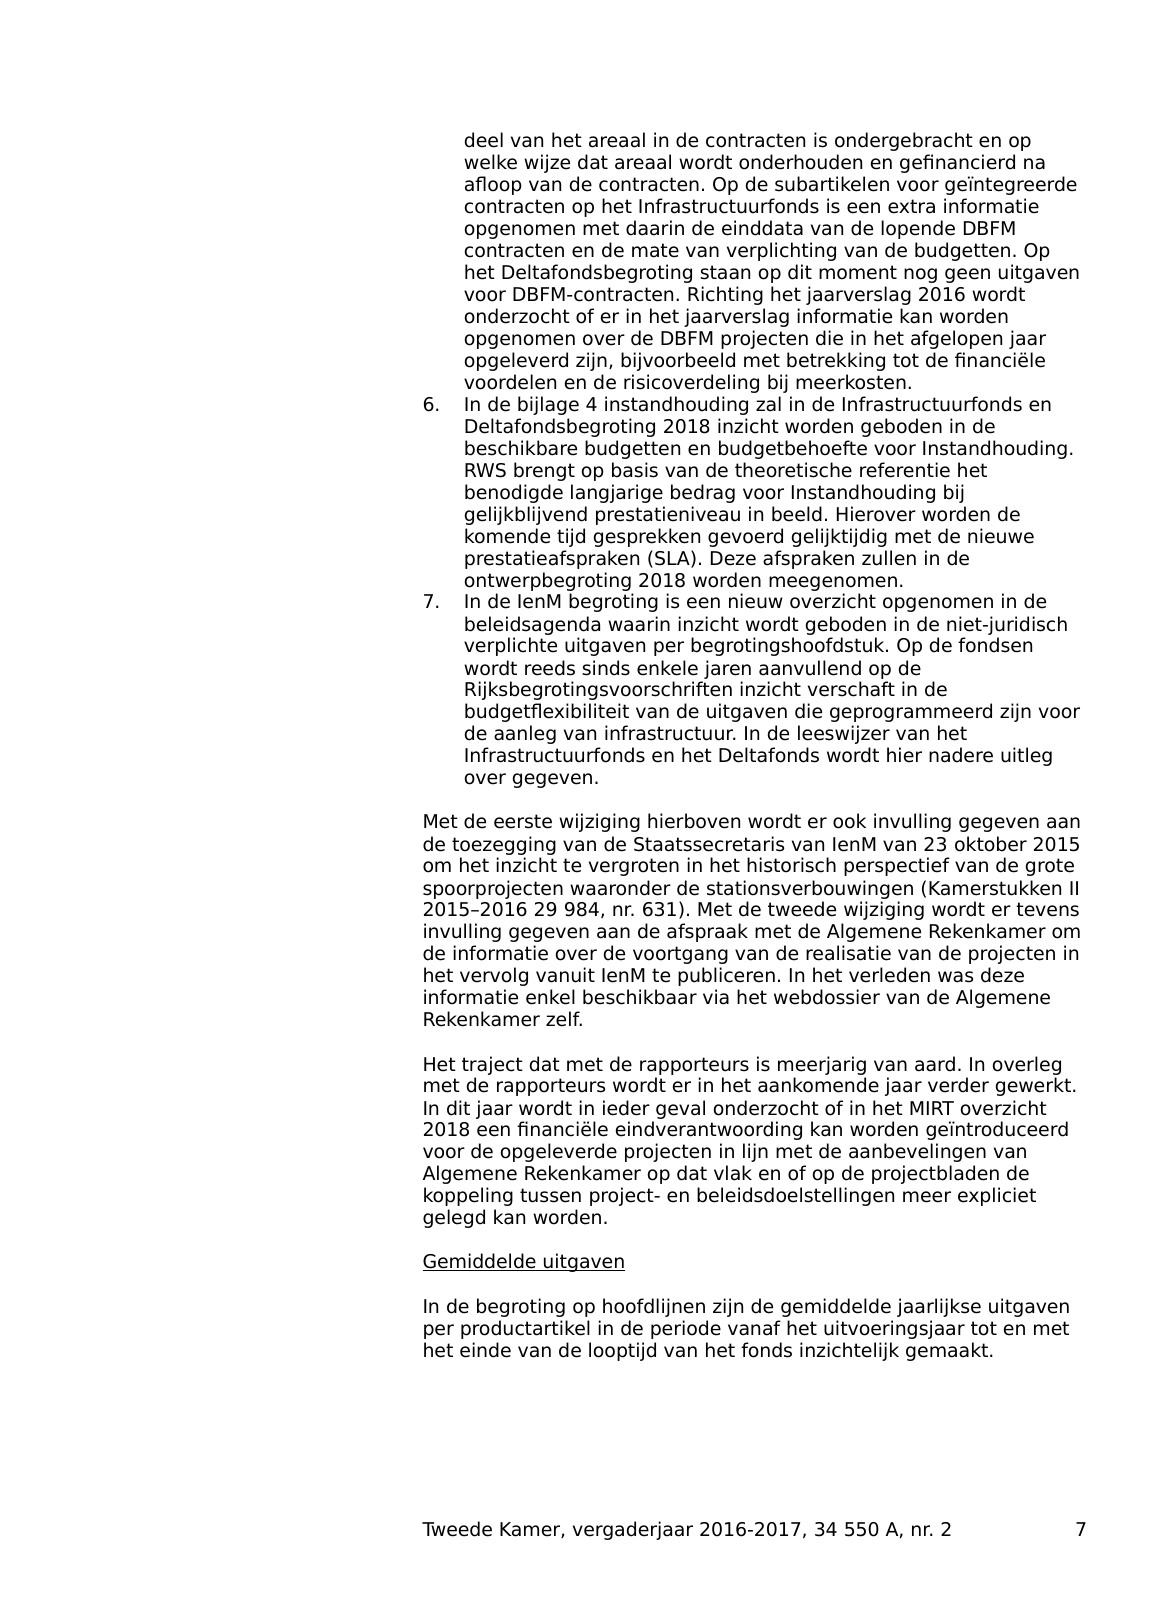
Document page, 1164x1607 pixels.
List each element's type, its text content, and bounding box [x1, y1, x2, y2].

text deel van het areaal in de contracten is ondergebracht en op welke wijze dat areaal wordt onderhouden en gefinancierd na afloop van de contracten. Op de subartikelen voor geïntegreerde contracten op het Infrastructuurfonds is een extra informatie opgenomen met daarin de einddata van de lopende DBFM contracten en de mate van verplichting van de budgetten. Op het Deltafondsbegroting staan op dit moment nog geen uitgaven voor DBFM-contracten. Richting het jaarverslag 2016 wordt onderzocht of er in het jaarverslag informatie kan worden opgenomen over de DBFM projecten die in het afgelopen jaar opgeleverd zijn, bijvoorbeeld met betrekking tot de financiële voordelen en de risicoverdeling bij meerkosten. [422, 130, 1087, 394]
text Het traject dat met de rapporteurs is meerjarig van aard. In overleg met de rapporteurs wordt er in het aankomende jaar verder gewerkt. In dit jaar wordt in ieder geval onderzocht of in het MIRT overzicht 2018 een financiële eindverantwoording kan worden geïntroduceerd voor de opgeleverde projecten in lijn met de aanbevelingen van Algemene Rekenkamer op dat vlak en of op de projectbladen de koppeling tussen project- en beleidsdoelstellingen meer expliciet gelegd kan worden. [422, 1053, 1087, 1229]
text 7. In de IenM begroting is een nieuw overzicht opgenomen in de beleidsagenda waarin inzicht wordt geboden in de niet-juridisch verplichte uitgaven per begrotingshoofdstuk. Op de fondsen wordt reeds sinds enkele jaren aanvullend op de Rijksbegrotingsvoorschriften inzicht verschaft in de budgetflexibiliteit van de uitgaven die geprogrammeerd zijn voor de aanleg van infrastructuur. In de leeswijzer van het Infrastructuurfonds en het Deltafonds wordt hier nadere uitleg over gegeven. [422, 591, 1087, 789]
text 6. In de bijlage 4 instandhouding zal in de Infrastructuurfonds en Deltafondsbegroting 2018 inzicht worden geboden in de beschikbare budgetten en budgetbehoefte voor Instandhouding. RWS brengt op basis van de theoretische referentie het benodigde langjarige bedrag voor Instandhouding bij gelijkblijvend prestatieniveau in beeld. Hierover worden de komende tijd gesprekken gevoerd gelijktijdig met de nieuwe prestatieafspraken (SLA). Deze afspraken zullen in de ontwerpbegroting 2018 worden meegenomen. [422, 394, 1087, 591]
text Met de eerste wijziging hierboven wordt er ook invulling gegeven aan de toezegging van de Staatssecretaris van IenM van 23 oktober 2015 om het inzicht te vergroten in het historisch perspectief van de grote spoorprojecten waaronder de stationsverbouwingen (Kamerstukken II 2015–2016 29 984, nr. 631). Met de tweede wijziging wordt er tevens invulling gegeven aan de afspraak met de Algemene Rekenkamer om de informatie over de voortgang van de realisatie van de projecten in het vervolg vanuit IenM te publiceren. In het verleden was deze informatie enkel beschikbaar via het webdossier van de Algemene Rekenkamer zelf. [422, 811, 1087, 1031]
text In de begroting op hoofdlijnen zijn de gemiddelde jaarlijkse uitgaven per productartikel in de periode vanaf het uitvoeringsjaar tot en met het einde van de looptijd van het fonds inzichtelijk gemaakt. [422, 1296, 1087, 1362]
subtitle Gemiddelde uitgaven [422, 1251, 1087, 1273]
